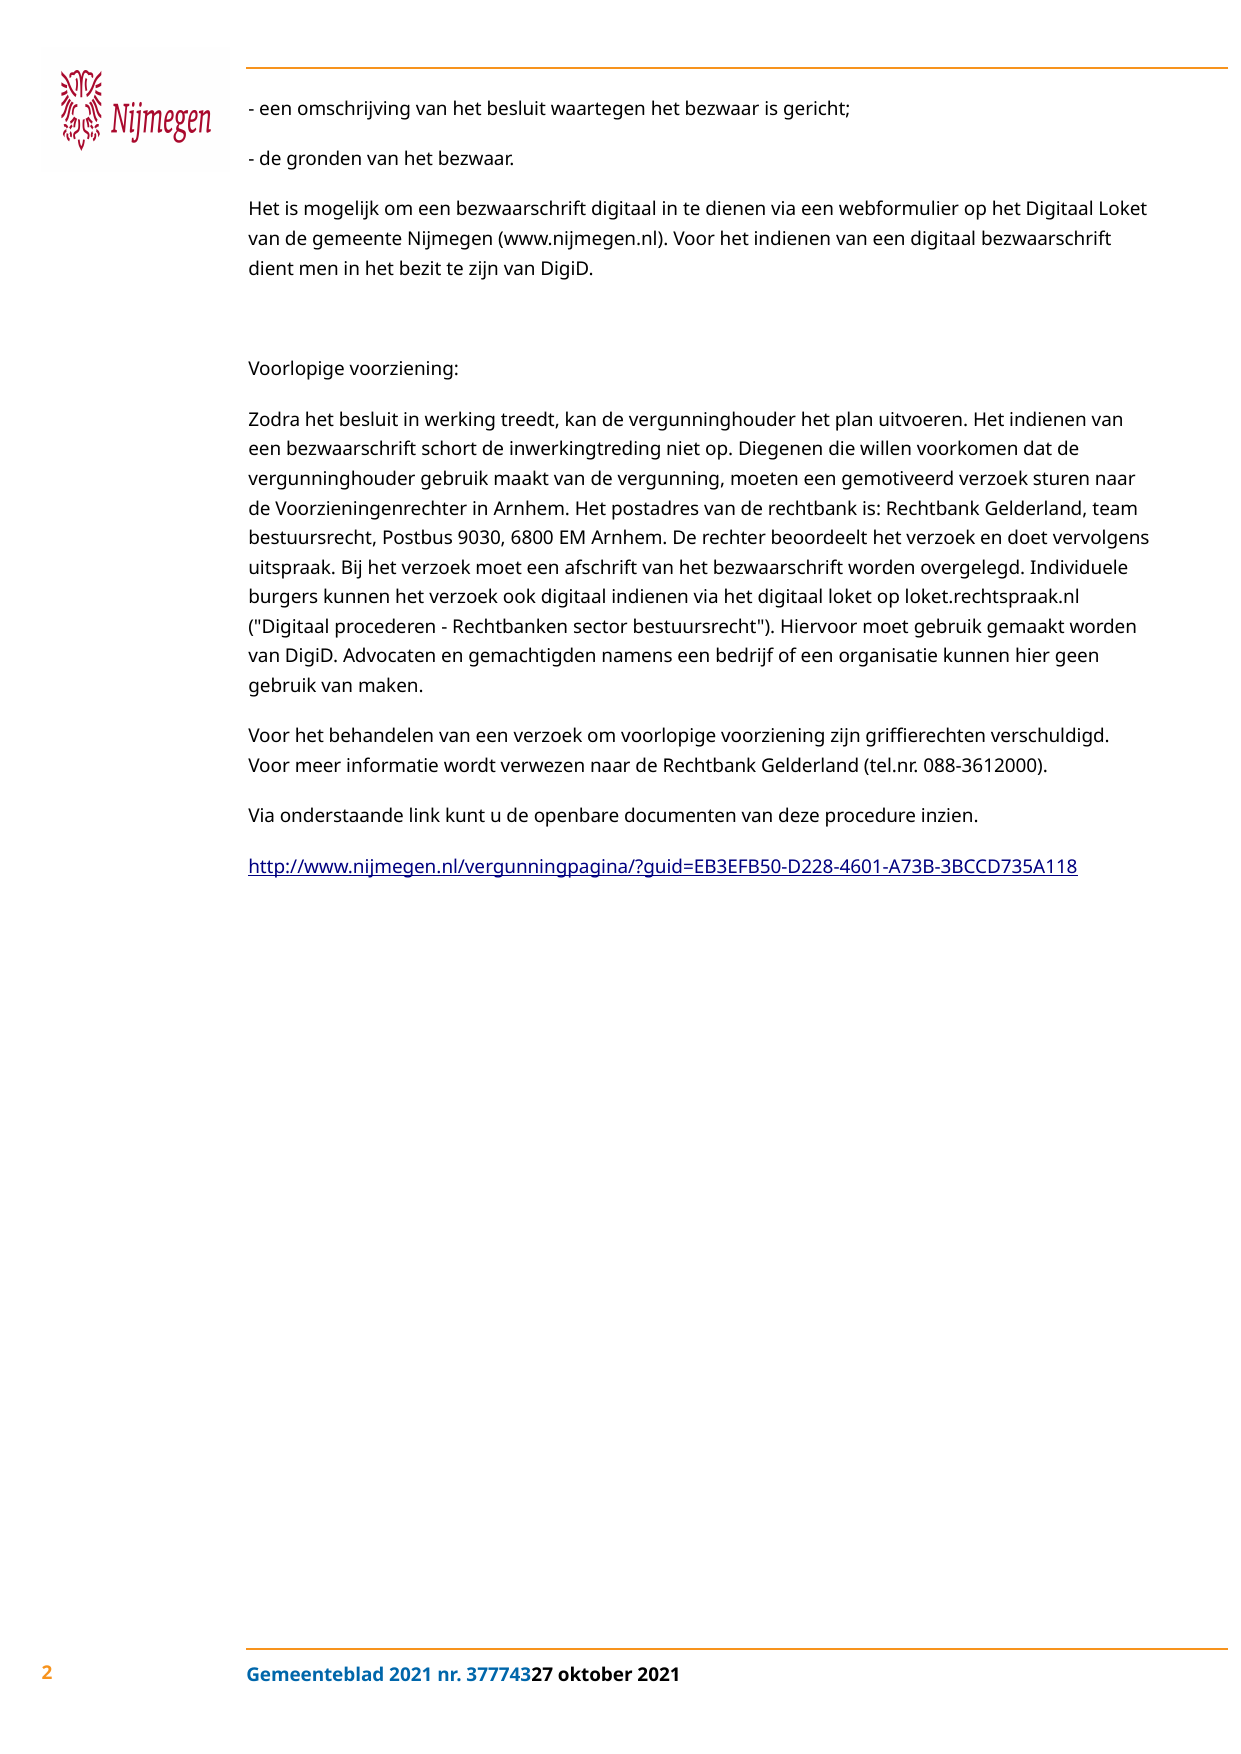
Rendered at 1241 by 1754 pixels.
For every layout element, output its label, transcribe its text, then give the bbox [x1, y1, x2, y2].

text - de gronden van het bezwaar. [248, 145, 1152, 171]
text Via onderstaande link kunt u de openbare documenten van deze procedure inzien. [248, 803, 1152, 828]
text Zodra het besluit in werking treedt, kan de vergunninghouder het plan uitvoeren. Het indienen van een bezwaarschrift schort de inwerkingtreding niet op. Diegenen die willen voorkomen dat de vergunninghouder gebruik maakt van de vergunning, moeten een gemotiveerd verzoek sturen naar de Voorzieningenrechter in Arnhem. Het postadres van de rechtbank is: Rechtbank Gelderland, team bestuursrecht, Postbus 9030, 6800 EM Arnhem. De rechter beoordeelt het verzoek en doet vervolgens uitspraak. Bij het verzoek moet een afschrift van het bezwaarschrift worden overgelegd. Individuele burgers kunnen het verzoek ook digitaal indienen via het digitaal loket op loket.rechtspraak.nl ("Digitaal procederen - Rechtbanken sector bestuursrecht"). Hiervoor moet gebruik gemaakt worden van DigiD. Advocaten en gemachtigden namens een bedrijf of een organisatie kunnen hier geen gebruik van maken. [248, 406, 1152, 698]
text Voorlopige voorziening: [248, 356, 1152, 381]
text - een omschrijving van het besluit waartegen het bezwaar is gericht; [248, 95, 1152, 121]
picture [41, 47, 231, 172]
text Voor het behandelen van een verzoek om voorlopige voorziening zijn griffierechten verschuldigd. Voor meer informatie wordt verwezen naar de Rechtbank Gelderland (tel.nr. 088-3612000). [248, 723, 1152, 778]
text http://www.nijmegen.nl/vergunningpagina/?guid=EB3EFB50-D228-4601-A73B-3BCCD735A118 [248, 853, 1152, 879]
text Het is mogelijk om een bezwaarschrift digitaal in te dienen via een webformulier op het Digitaal Loket van de gemeente Nijmegen (www.nijmegen.nl). Voor het indienen van een digitaal bezwaarschrift dient men in het bezit te zijn van DigiD. [248, 196, 1152, 281]
